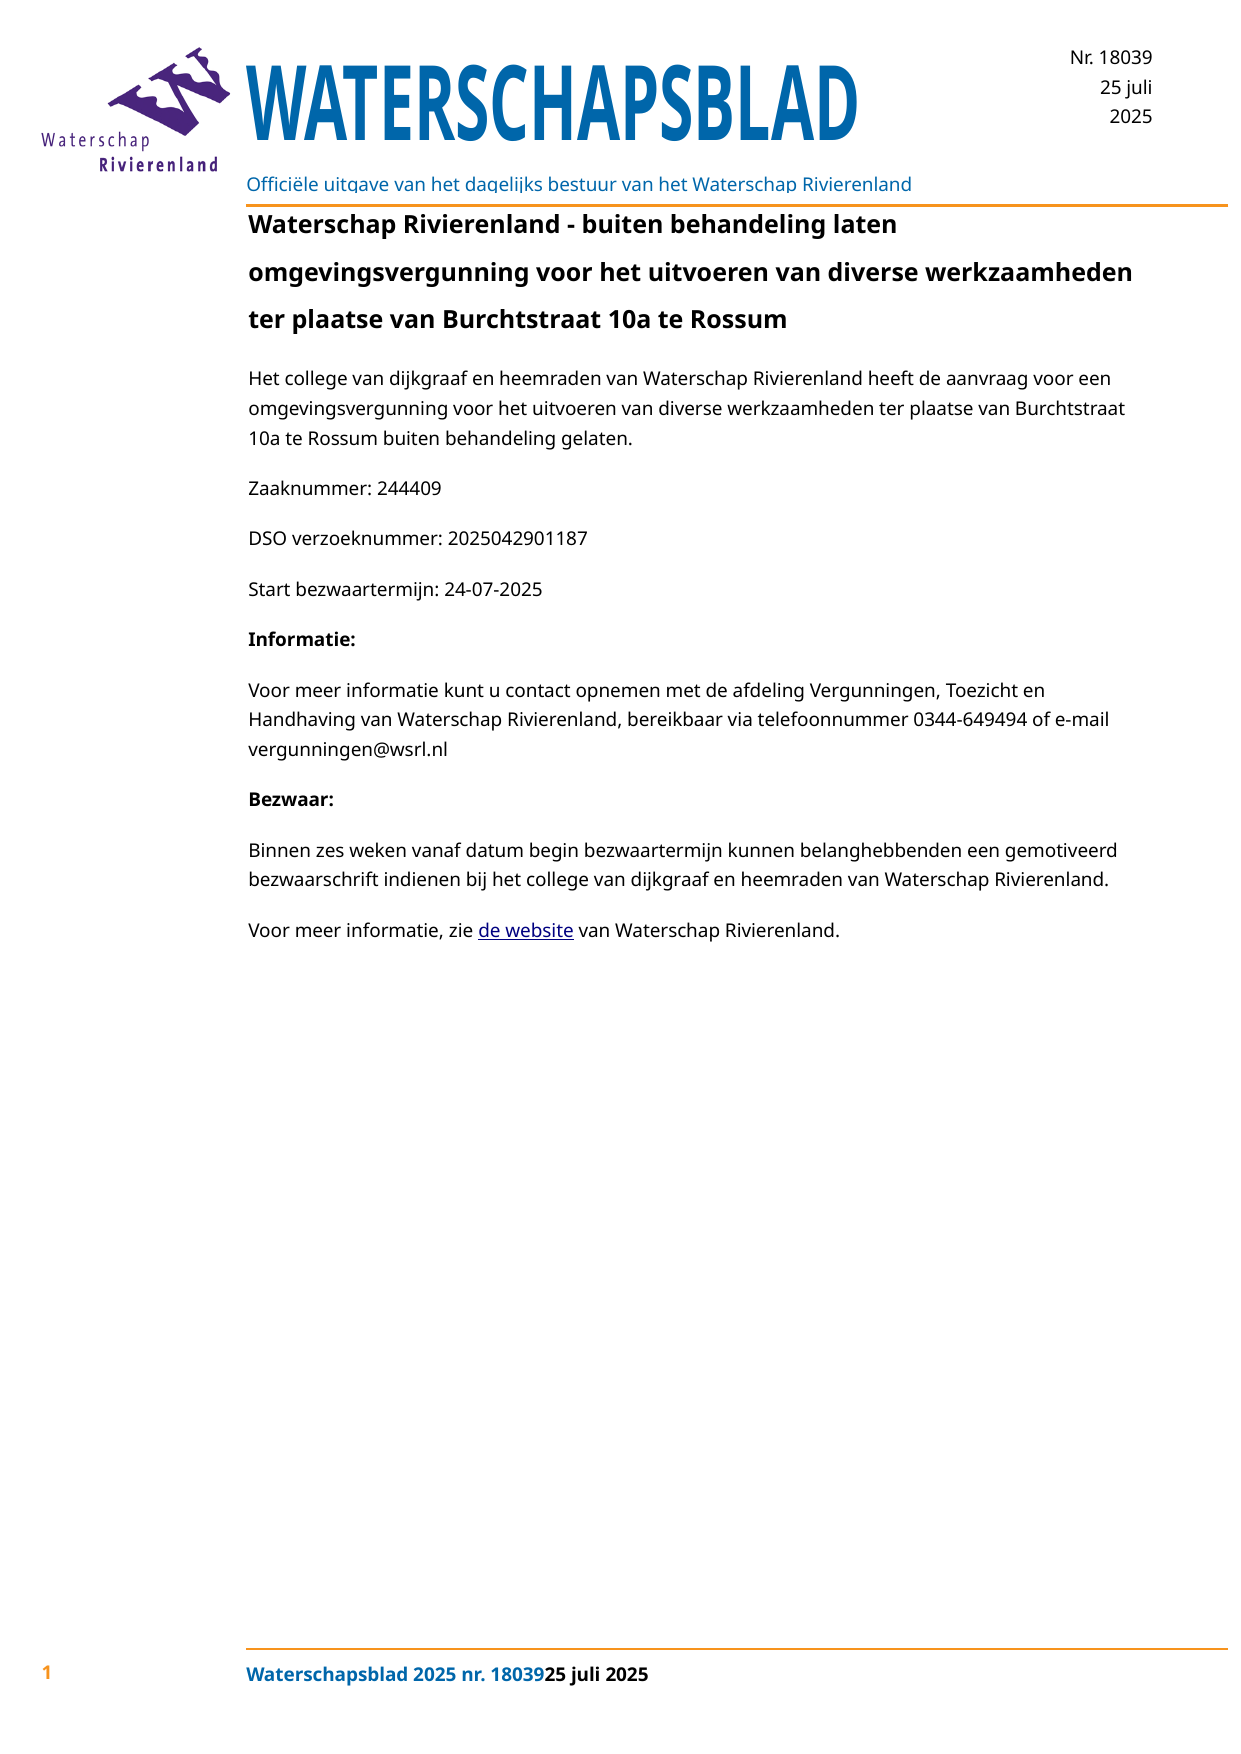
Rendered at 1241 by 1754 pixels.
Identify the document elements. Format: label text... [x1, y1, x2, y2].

text Informatie: [248, 626, 1152, 652]
text Binnen zes weken vanaf datum begin bezwaartermijn kunnen belanghebbenden een gemotiveerd bezwaarschrift indienen bij het college van dijkgraaf en heemraden van Waterschap Rivierenland. [248, 837, 1152, 892]
text Voor meer informatie kunt u contact opnemen met de afdeling Vergunningen, Toezicht en Handhaving van Waterschap Rivierenland, bereikbaar via telefoonnummer 0344-649494 of e-mail vergunningen@wsrl.nl [248, 677, 1152, 762]
text Waterschap Rivierenland - buiten behandeling laten omgevingsvergunning voor het uitvoeren van diverse werkzaamheden ter plaatse van Burchtstraat 10a te Rossum [248, 207, 1152, 336]
text DSO verzoeknummer: 2025042901187 [248, 526, 1152, 551]
text Voor meer informatie, zie de website van Waterschap Rivierenland. [248, 917, 1152, 942]
text Start bezwaartermijn: 24-07-2025 [248, 576, 1152, 602]
picture [41, 47, 231, 172]
text Bezwaar: [248, 786, 1152, 812]
text Zaaknummer: 244409 [248, 475, 1152, 501]
text Het college van dijkgraaf en heemraden van Waterschap Rivierenland heeft de aanvraag voor een omgevingsvergunning voor het uitvoeren van diverse werkzaamheden ter plaatse van Burchtstraat 10a te Rossum buiten behandeling gelaten. [248, 366, 1152, 450]
